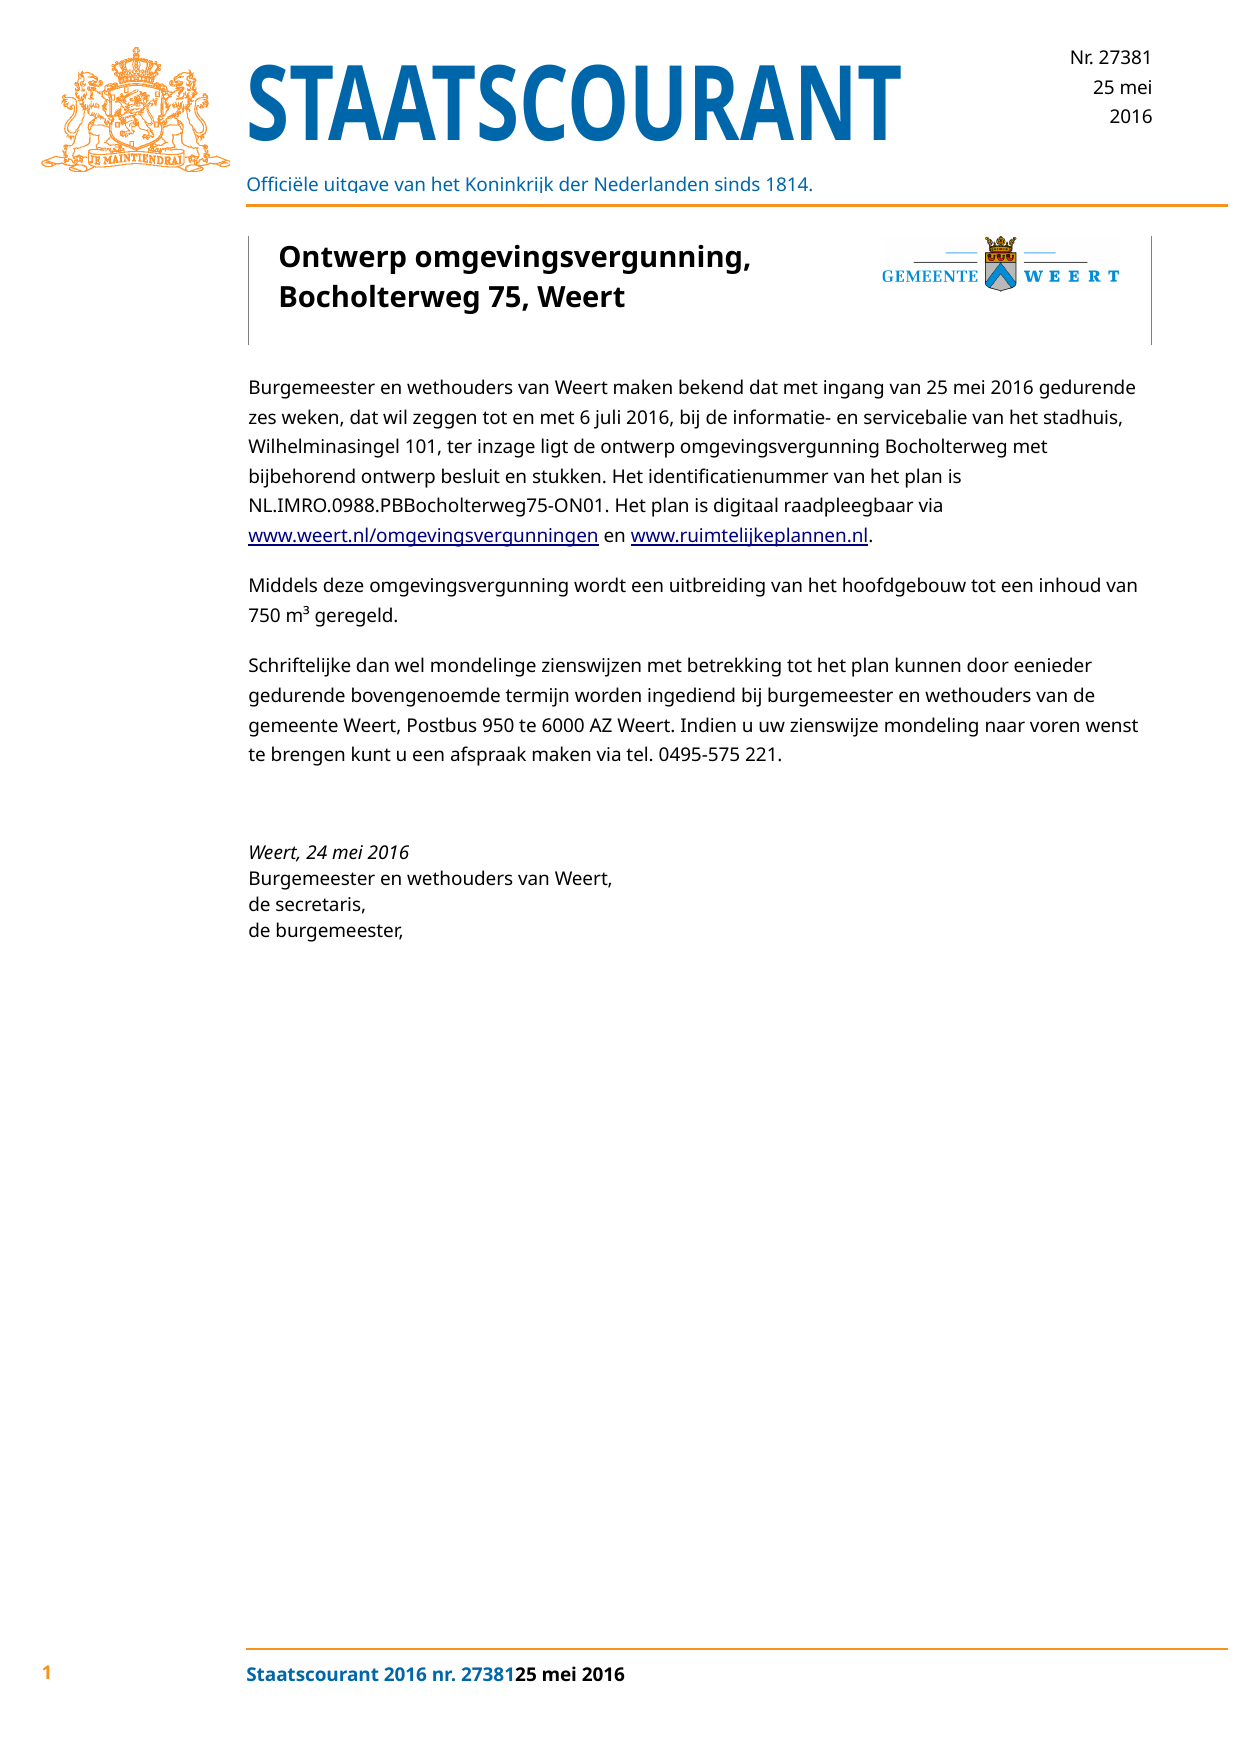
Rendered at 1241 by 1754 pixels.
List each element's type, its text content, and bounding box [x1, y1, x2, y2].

table_header [850, 236, 1151, 345]
text de secretaris, [248, 891, 1152, 917]
text Schriftelijke dan wel mondelinge zienswijzen met betrekking tot het plan kunnen door eenieder gedurende bovengenoemde termijn worden ingediend bij burgemeester en wethouders van de gemeente Weert, Postbus 950 te 6000 AZ Weert. Indien u uw zienswijze mondeling naar voren wenst te brengen kunt u een afspraak maken via tel. 0495-575 221. [248, 653, 1152, 767]
text Middels deze omgevingsvergunning wordt een uitbreiding van het hoofdgebouw tot een inhoud van 750 m³ geregeld. [248, 573, 1152, 628]
picture [882, 236, 1119, 292]
text Burgemeester en wethouders van Weert, [248, 865, 1152, 891]
text de burgemeester, [248, 917, 1152, 942]
picture [41, 47, 231, 172]
text Weert, 24 mei 2016 [248, 839, 1152, 865]
text Burgemeester en wethouders van Weert maken bekend dat met ingang van 25 mei 2016 gedurende zes weken, dat wil zeggen tot en met 6 juli 2016, bij de informatie- en servicebalie van het stadhuis, Wilhelminasingel 101, ter inzage ligt de ontwerp omgevingsvergunning Bocholterweg met bijbehorend ontwerp besluit en stukken. Het identificatienummer van het plan is NL.IMRO.0988.PBBocholterweg75-ON01. Het plan is digitaal raadpleegbaar via www.weert.nl/omgevingsvergunningen en www.ruimtelijkeplannen.nl. [248, 374, 1152, 548]
table_header Ontwerp omgevingsvergunning, Bocholterweg 75, Weert [249, 236, 850, 345]
